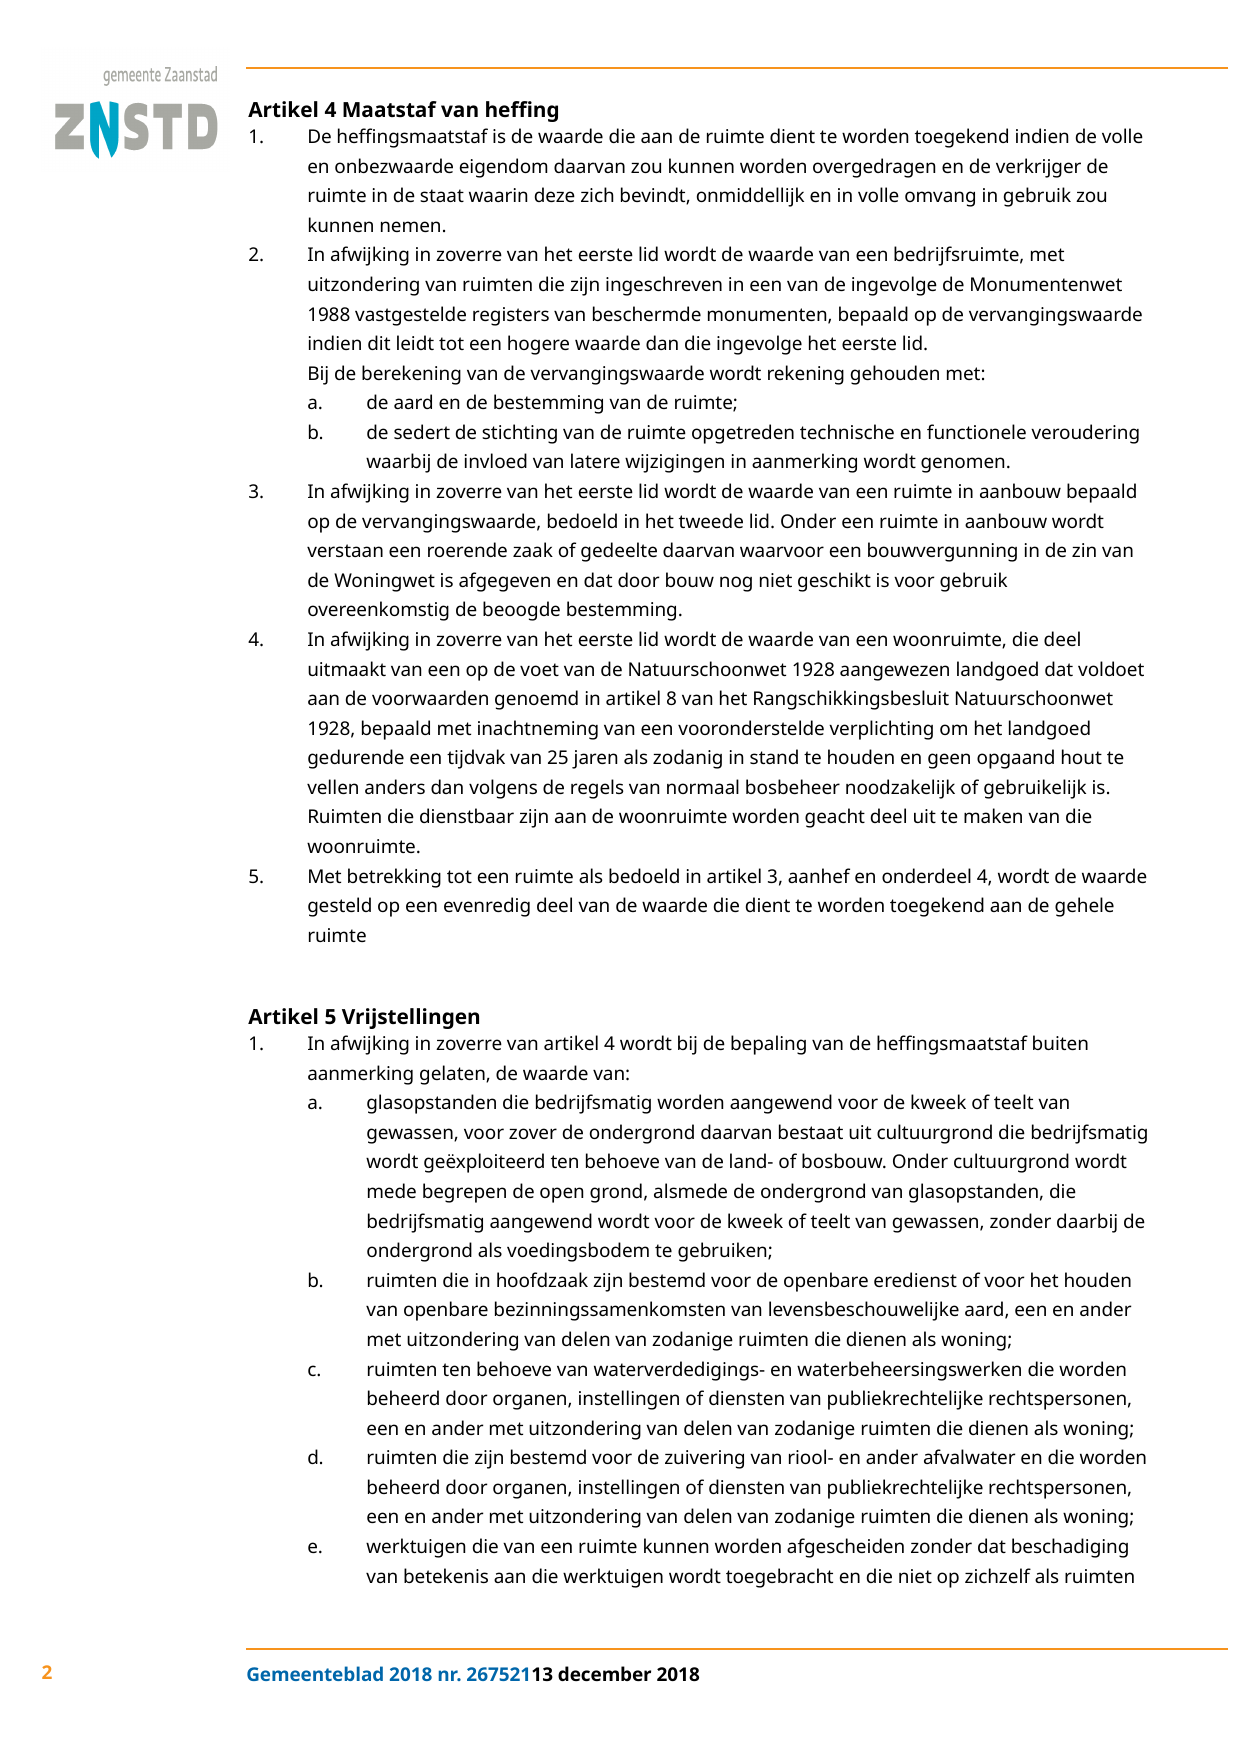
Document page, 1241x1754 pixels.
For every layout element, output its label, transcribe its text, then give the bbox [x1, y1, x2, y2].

text Artikel 4 Maatstaf van heffing [248, 95, 1152, 123]
list ruimten die in hoofdzaak zijn bestemd voor de openbare eredienst of voor het houden van openbare bezinningssamenkomsten van levensbeschouwelijke aard, een en ander met uitzondering van delen van zodanige ruimten die dienen als woning; [307, 1267, 1152, 1352]
list De heffingsmaatstaf is de waarde die aan de ruimte dient te worden toegekend indien de volle en onbezwaarde eigendom daarvan zou kunnen worden overgedragen en de verkrijger de ruimte in de staat waarin deze zich bevindt, onmiddellijk en in volle omvang in gebruik zou kunnen nemen. [248, 123, 1152, 238]
list Bij de berekening van de vervangingswaarde wordt rekening gehouden met: [248, 360, 1152, 386]
list In afwijking in zoverre van het eerste lid wordt de waarde van een bedrijfsruimte, met uitzondering van ruimten die zijn ingeschreven in een van de ingevolge de Monumentenwet 1988 vastgestelde registers van beschermde monumenten, bepaald op de vervangingswaarde indien dit leidt tot een hogere waarde dan die ingevolge het eerste lid. [248, 242, 1152, 356]
list In afwijking in zoverre van het eerste lid wordt de waarde van een ruimte in aanbouw bepaald op de vervangingswaarde, bedoeld in het tweede lid. Onder een ruimte in aanbouw wordt verstaan een roerende zaak of gedeelte daarvan waarvoor een bouwvergunning in de zin van de Woningwet is afgegeven en dat door bouw nog niet geschikt is voor gebruik overeenkomstig de beoogde bestemming. [248, 478, 1152, 622]
list glasopstanden die bedrijfsmatig worden aangewend voor de kweek of teelt van gewassen, voor zover de ondergrond daarvan bestaat uit cultuurgrond die bedrijfsmatig wordt geëxploiteerd ten behoeve van de land- of bosbouw. Onder cultuurgrond wordt mede begrepen de open grond, alsmede de ondergrond van glasopstanden, die bedrijfsmatig aangewend wordt voor de kweek of teelt van gewassen, zonder daarbij de ondergrond als voedingsbodem te gebruiken; [307, 1089, 1152, 1263]
list Met betrekking tot een ruimte als bedoeld in artikel 3, aanhef en onderdeel 4, wordt de waarde gesteld op een evenredig deel van de waarde die dient te worden toegekend aan de gehele ruimte [248, 863, 1152, 948]
list de aard en de bestemming van de ruimte; [307, 389, 1152, 415]
text Artikel 5 Vrijstellingen [248, 1002, 1152, 1030]
list ruimten ten behoeve van waterverdedigings- en waterbeheersingswerken die worden beheerd door organen, instellingen of diensten van publiekrechtelijke rechtspersonen, een en ander met uitzondering van delen van zodanige ruimten die dienen als woning; [307, 1356, 1152, 1441]
picture [41, 47, 231, 172]
list In afwijking in zoverre van het eerste lid wordt de waarde van een woonruimte, die deel uitmaakt van een op de voet van de Natuurschoonwet 1928 aangewezen landgoed dat voldoet aan de voorwaarden genoemd in artikel 8 van het Rangschikkingsbesluit Natuurschoonwet 1928, bepaald met inachtneming van een vooronderstelde verplichting om het landgoed gedurende een tijdvak van 25 jaren als zodanig in stand te houden en geen opgaand hout te vellen anders dan volgens de regels van normaal bosbeheer noodzakelijk of gebruikelijk is. Ruimten die dienstbaar zijn aan de woonruimte worden geacht deel uit te maken van die woonruimte. [248, 626, 1152, 859]
list ruimten die zijn bestemd voor de zuivering van riool- en ander afvalwater en die worden beheerd door organen, instellingen of diensten van publiekrechtelijke rechtspersonen, een en ander met uitzondering van delen van zodanige ruimten die dienen als woning; [307, 1444, 1152, 1529]
list de sedert de stichting van de ruimte opgetreden technische en functionele veroudering waarbij de invloed van latere wijzigingen in aanmerking wordt genomen. [307, 419, 1152, 474]
list werktuigen die van een ruimte kunnen worden afgescheiden zonder dat beschadiging van betekenis aan die werktuigen wordt toegebracht en die niet op zichzelf als ruimten [307, 1533, 1152, 1589]
list In afwijking in zoverre van artikel 4 wordt bij de bepaling van de heffingsmaatstaf buiten aanmerking gelaten, de waarde van: [248, 1030, 1152, 1086]
